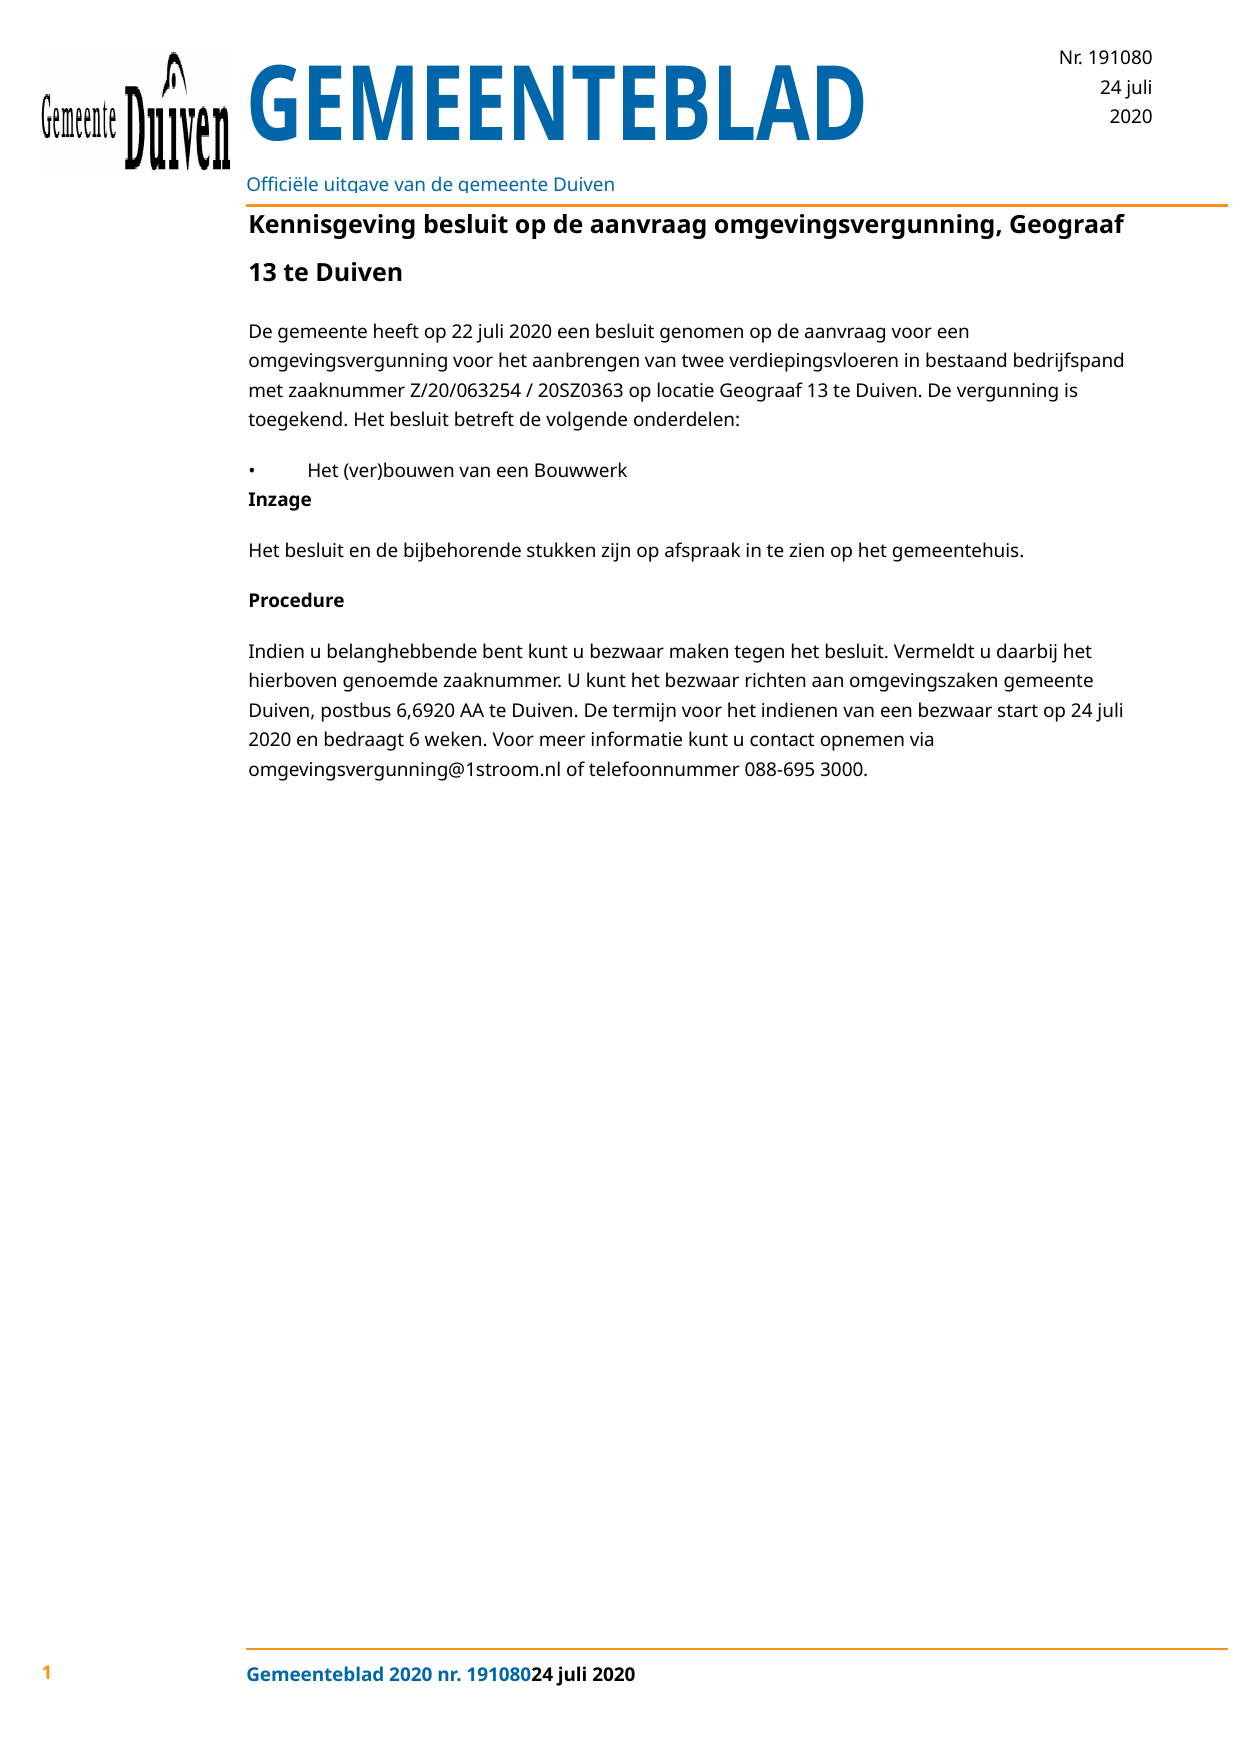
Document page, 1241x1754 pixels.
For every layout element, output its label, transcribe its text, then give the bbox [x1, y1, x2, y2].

text Procedure [248, 587, 1152, 613]
text Het besluit en de bijbehorende stukken zijn op afspraak in te zien op het gemeentehuis. [248, 537, 1152, 563]
text Inzage [248, 487, 1152, 512]
text Indien u belanghebbende bent kunt u bezwaar maken tegen het besluit. Vermeldt u daarbij het hierboven genoemde zaaknummer. U kunt het bezwaar richten aan omgevingszaken gemeente Duiven, postbus 6,6920 AA te Duiven. De termijn voor het indienen van een bezwaar start op 24 juli 2020 en bedraagt 6 weken. Voor meer informatie kunt u contact opnemen via omgevingsvergunning@1stroom.nl of telefoonnummer 088-695 3000. [248, 638, 1152, 782]
text De gemeente heeft op 22 juli 2020 een besluit genomen op de aanvraag voor een omgevingsvergunning voor het aanbrengen van twee verdiepingsvloeren in bestaand bedrijfspand met zaaknummer Z/20/063254 / 20SZ0363 op locatie Geograaf 13 te Duiven. De vergunning is toegekend. Het besluit betreft de volgende onderdelen: [248, 318, 1152, 432]
text Kennisgeving besluit op de aanvraag omgevingsvergunning, Geograaf 13 te Duiven [248, 207, 1152, 288]
list Het (ver)bouwen van een Bouwwerk [248, 457, 1152, 483]
picture [41, 47, 231, 172]
